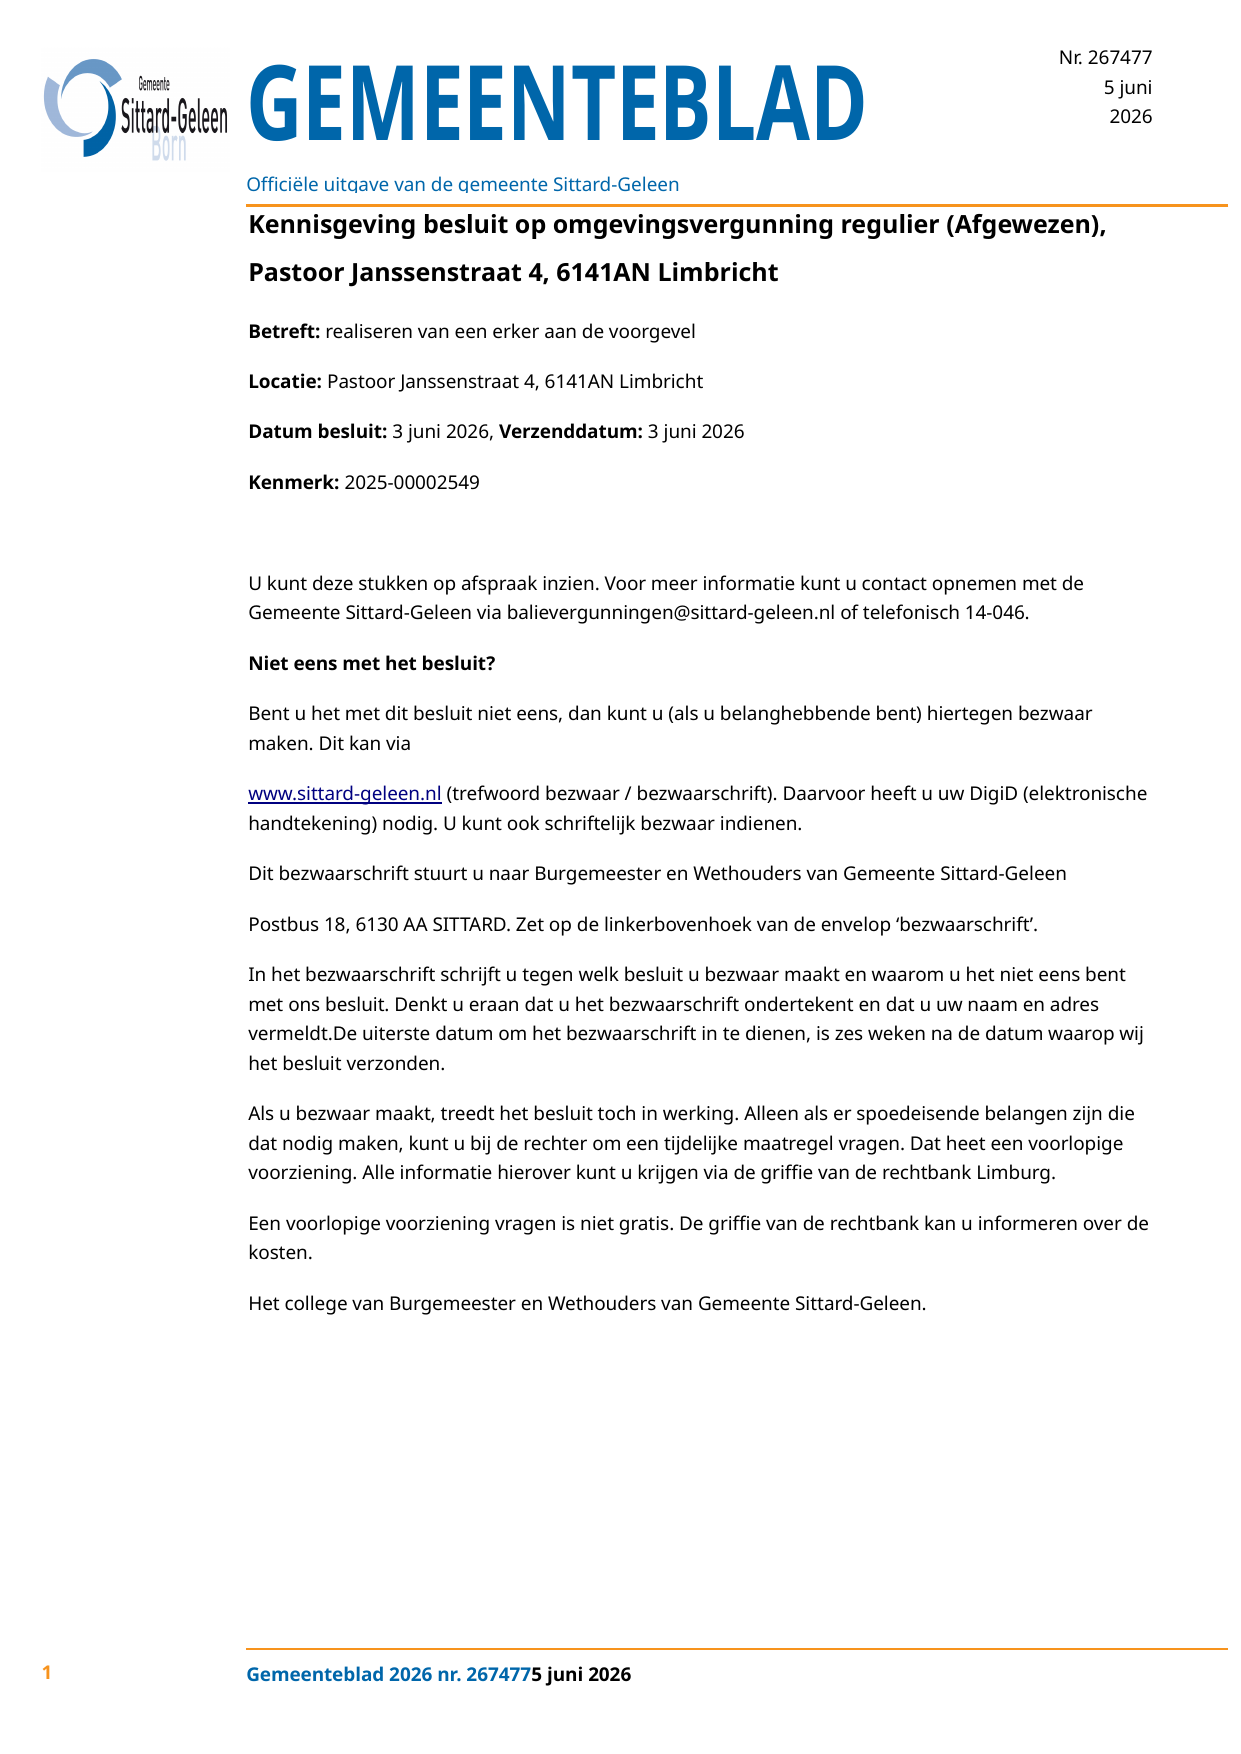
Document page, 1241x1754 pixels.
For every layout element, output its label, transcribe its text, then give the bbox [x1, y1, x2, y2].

text www.sittard-geleen.nl (trefwoord bezwaar / bezwaarschrift). Daarvoor heeft u uw DigiD (elektronische handtekening) nodig. U kunt ook schriftelijk bezwaar indienen. [248, 780, 1152, 836]
text Locatie: Pastoor Janssenstraat 4, 6141AN Limbricht [248, 368, 1152, 394]
text Betreft: realiseren van een erker aan de voorgevel [248, 318, 1152, 344]
text Het college van Burgemeester en Wethouders van Gemeente Sittard-Geleen. [248, 1290, 1152, 1316]
text U kunt deze stukken op afspraak inzien. Voor meer informatie kunt u contact opnemen met de Gemeente Sittard-Geleen via balievergunningen@sittard-geleen.nl of telefonisch 14-046. [248, 570, 1152, 625]
text Kennisgeving besluit op omgevingsvergunning regulier (Afgewezen), Pastoor Janssenstraat 4, 6141AN Limbricht [248, 207, 1152, 288]
text Postbus 18, 6130 AA SITTARD. Zet op de linkerbovenhoek van de envelop ‘bezwaarschrift’. [248, 911, 1152, 937]
text Een voorlopige voorziening vragen is niet gratis. De griffie van de rechtbank kan u informeren over de kosten. [248, 1210, 1152, 1265]
text Kenmerk: 2025-00002549 [248, 469, 1152, 495]
text In het bezwaarschrift schrijft u tegen welk besluit u bezwaar maakt en waarom u het niet eens bent met ons besluit. Denkt u eraan dat u het bezwaarschrift ondertekent en dat u uw naam en adres vermeldt.De uiterste datum om het bezwaarschrift in te dienen, is zes weken na de datum waarop wij het besluit verzonden. [248, 961, 1152, 1076]
text Bent u het met dit besluit niet eens, dan kunt u (als u belanghebbende bent) hiertegen bezwaar maken. Dit kan via [248, 700, 1152, 756]
text Datum besluit: 3 juni 2026, Verzenddatum: 3 juni 2026 [248, 419, 1152, 444]
text Dit bezwaarschrift stuurt u naar Burgemeester en Wethouders van Gemeente Sittard-Geleen [248, 860, 1152, 886]
picture [41, 47, 231, 172]
text Als u bezwaar maakt, treedt het besluit toch in werking. Alleen als er spoedeisende belangen zijn die dat nodig maken, kunt u bij de rechter om een tijdelijke maatregel vragen. Dat heet een voorlopige voorziening. Alle informatie hierover kunt u krijgen via de griffie van de rechtbank Limburg. [248, 1100, 1152, 1185]
text Niet eens met het besluit? [248, 650, 1152, 676]
